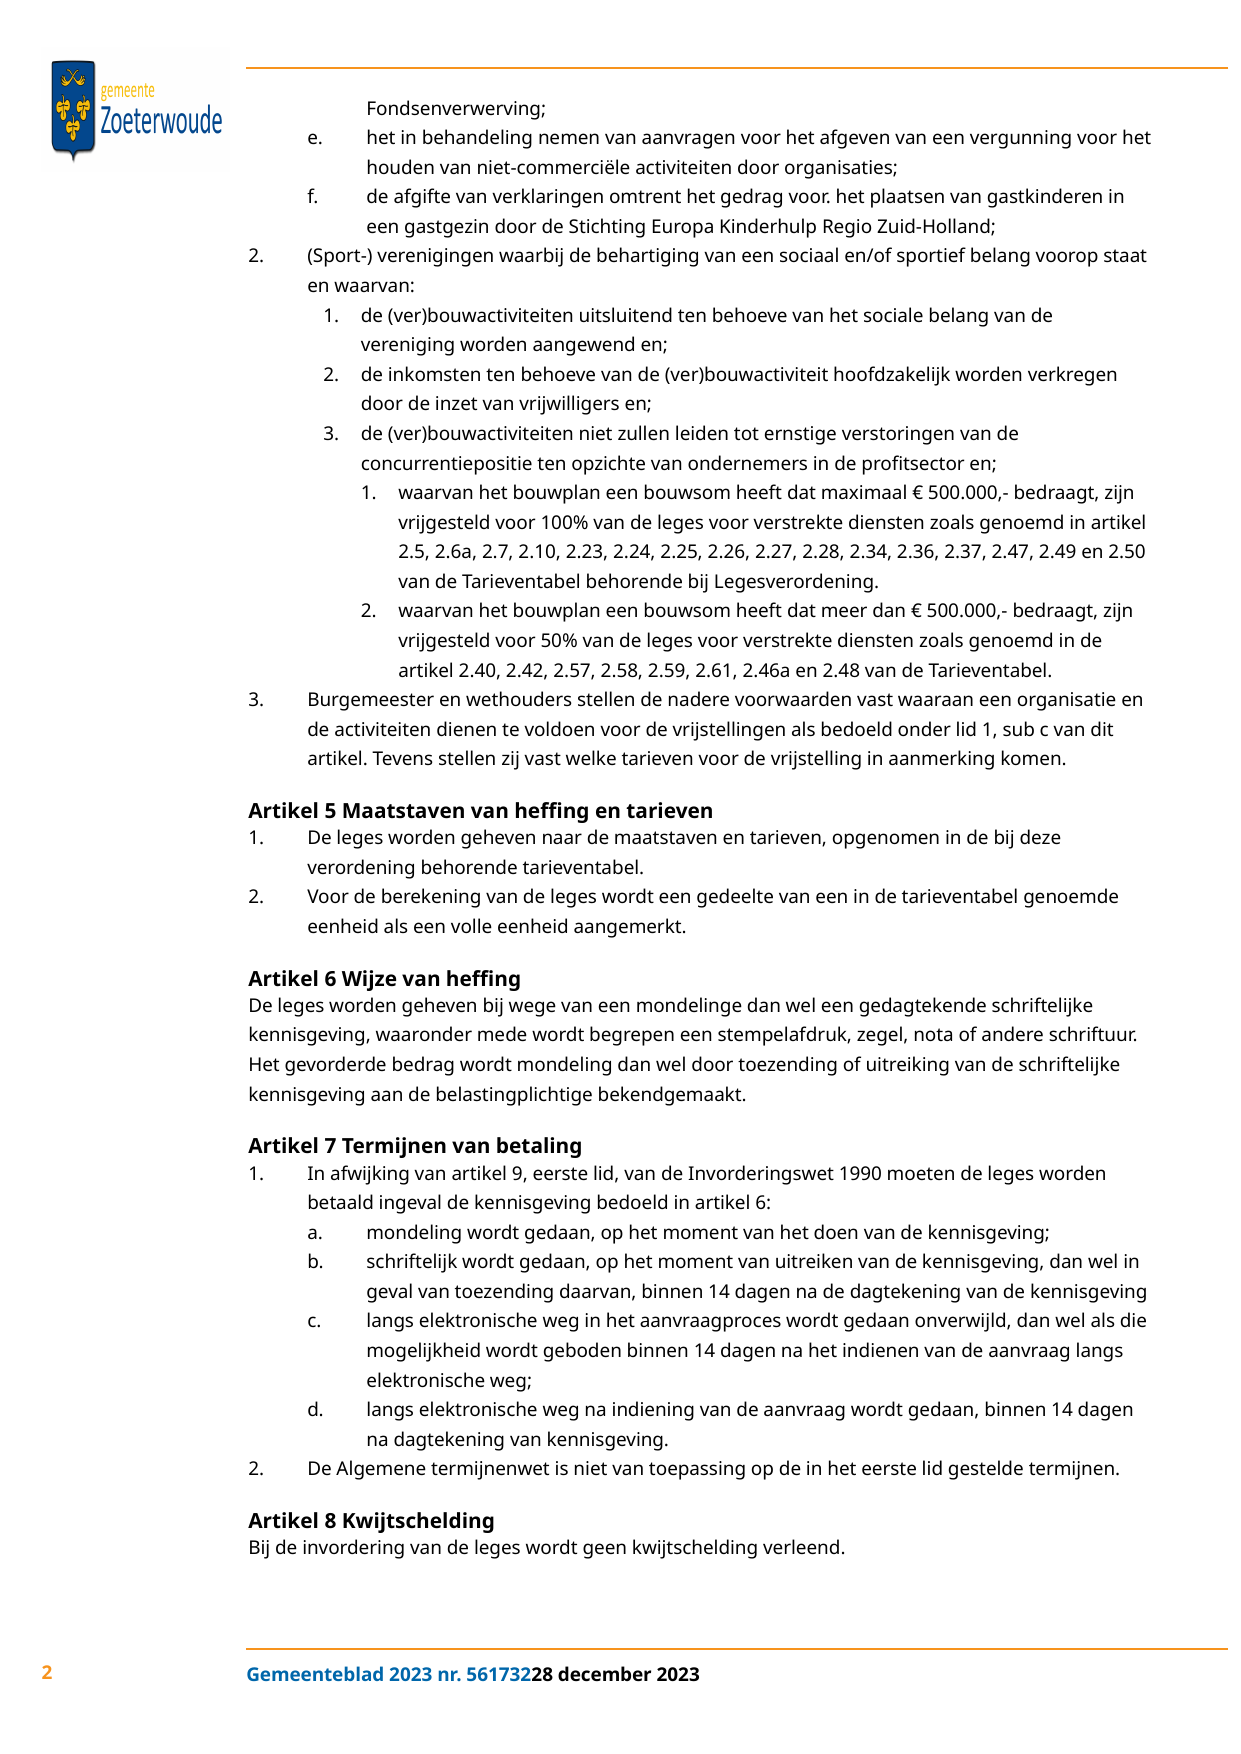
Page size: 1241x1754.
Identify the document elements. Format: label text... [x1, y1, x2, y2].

list mondeling wordt gedaan, op het moment van het doen van de kennisgeving; [307, 1219, 1152, 1244]
list schriftelijk wordt gedaan, op het moment van uitreiken van de kennisgeving, dan wel in geval van toezending daarvan, binnen 14 dagen na de dagtekening van de kennisgeving [307, 1248, 1152, 1304]
text Bij de invordering van de leges wordt geen kwijtschelding verleend. [248, 1534, 1152, 1560]
list Fondsenverwerving; [307, 95, 1152, 121]
list langs elektronische weg in het aanvraagproces wordt gedaan onverwijld, dan wel als die mogelijkheid wordt geboden binnen 14 dagen na het indienen van de aanvraag langs elektronische weg; [307, 1308, 1152, 1392]
picture [41, 47, 231, 172]
list Voor de berekening van de leges wordt een gedeelte van een in de tarieventabel genoemde eenheid als een volle eenheid aangemerkt. [248, 884, 1152, 939]
list De leges worden geheven naar de maatstaven en tarieven, opgenomen in de bij deze verordening behorende tarieventabel. [248, 824, 1152, 880]
list waarvan het bouwplan een bouwsom heeft dat meer dan € 500.000,- bedraagt, zijn vrijgesteld voor 50% van de leges voor verstrekte diensten zoals genoemd in de artikel 2.40, 2.42, 2.57, 2.58, 2.59, 2.61, 2.46a en 2.48 van de Tarieventabel. [361, 598, 1152, 683]
text Artikel 5 Maatstaven van heffing en tarieven [248, 796, 1152, 824]
list waarvan het bouwplan een bouwsom heeft dat maximaal € 500.000,- bedraagt, zijn vrijgesteld voor 100% van de leges voor verstrekte diensten zoals genoemd in artikel 2.5, 2.6a, 2.7, 2.10, 2.23, 2.24, 2.25, 2.26, 2.27, 2.28, 2.34, 2.36, 2.37, 2.47, 2.49 en 2.50 van de Tarieventabel behorende bij Legesverordening. [361, 479, 1152, 594]
list (Sport-) verenigingen waarbij de behartiging van een sociaal en/of sportief belang voorop staat en waarvan: [248, 243, 1152, 298]
list de (ver)bouwactiviteiten uitsluitend ten behoeve van het sociale belang van de vereniging worden aangewend en; [323, 302, 1152, 357]
list de (ver)bouwactiviteiten niet zullen leiden tot ernstige verstoringen van de concurrentiepositie ten opzichte van ondernemers in de profitsector en; [323, 420, 1152, 476]
list de inkomsten ten behoeve van de (ver)bouwactiviteit hoofdzakelijk worden verkregen door de inzet van vrijwilligers en; [323, 361, 1152, 416]
list In afwijking van artikel 9, eerste lid, van de Invorderingswet 1990 moeten de leges worden betaald ingeval de kennisgeving bedoeld in artikel 6: [248, 1160, 1152, 1215]
list Burgemeester en wethouders stellen de nadere voorwaarden vast waaraan een organisatie en de activiteiten dienen te voldoen voor de vrijstellingen als bedoeld onder lid 1, sub c van dit artikel. Tevens stellen zij vast welke tarieven voor de vrijstelling in aanmerking komen. [248, 686, 1152, 771]
text Artikel 7 Termijnen van betaling [248, 1131, 1152, 1160]
text Artikel 6 Wijze van heffing [248, 964, 1152, 992]
list langs elektronische weg na indiening van de aanvraag wordt gedaan, binnen 14 dagen na dagtekening van kennisgeving. [307, 1396, 1152, 1452]
text De leges worden geheven bij wege van een mondelinge dan wel een gedagtekende schriftelijke kennisgeving, waaronder mede wordt begrepen een stempelafdruk, zegel, nota of andere schriftuur. Het gevorderde bedrag wordt mondeling dan wel door toezending of uitreiking van de schriftelijke kennisgeving aan de belastingplichtige bekendgemaakt. [248, 992, 1152, 1107]
text Artikel 8 Kwijtschelding [248, 1506, 1152, 1534]
list de afgifte van verklaringen omtrent het gedrag voor. het plaatsen van gastkinderen in een gastgezin door de Stichting Europa Kinderhulp Regio Zuid-Holland; [307, 183, 1152, 239]
list het in behandeling nemen van aanvragen voor het afgeven van een vergunning voor het houden van niet-commerciële activiteiten door organisaties; [307, 124, 1152, 180]
list De Algemene termijnenwet is niet van toepassing op de in het eerste lid gestelde termijnen. [248, 1456, 1152, 1481]
